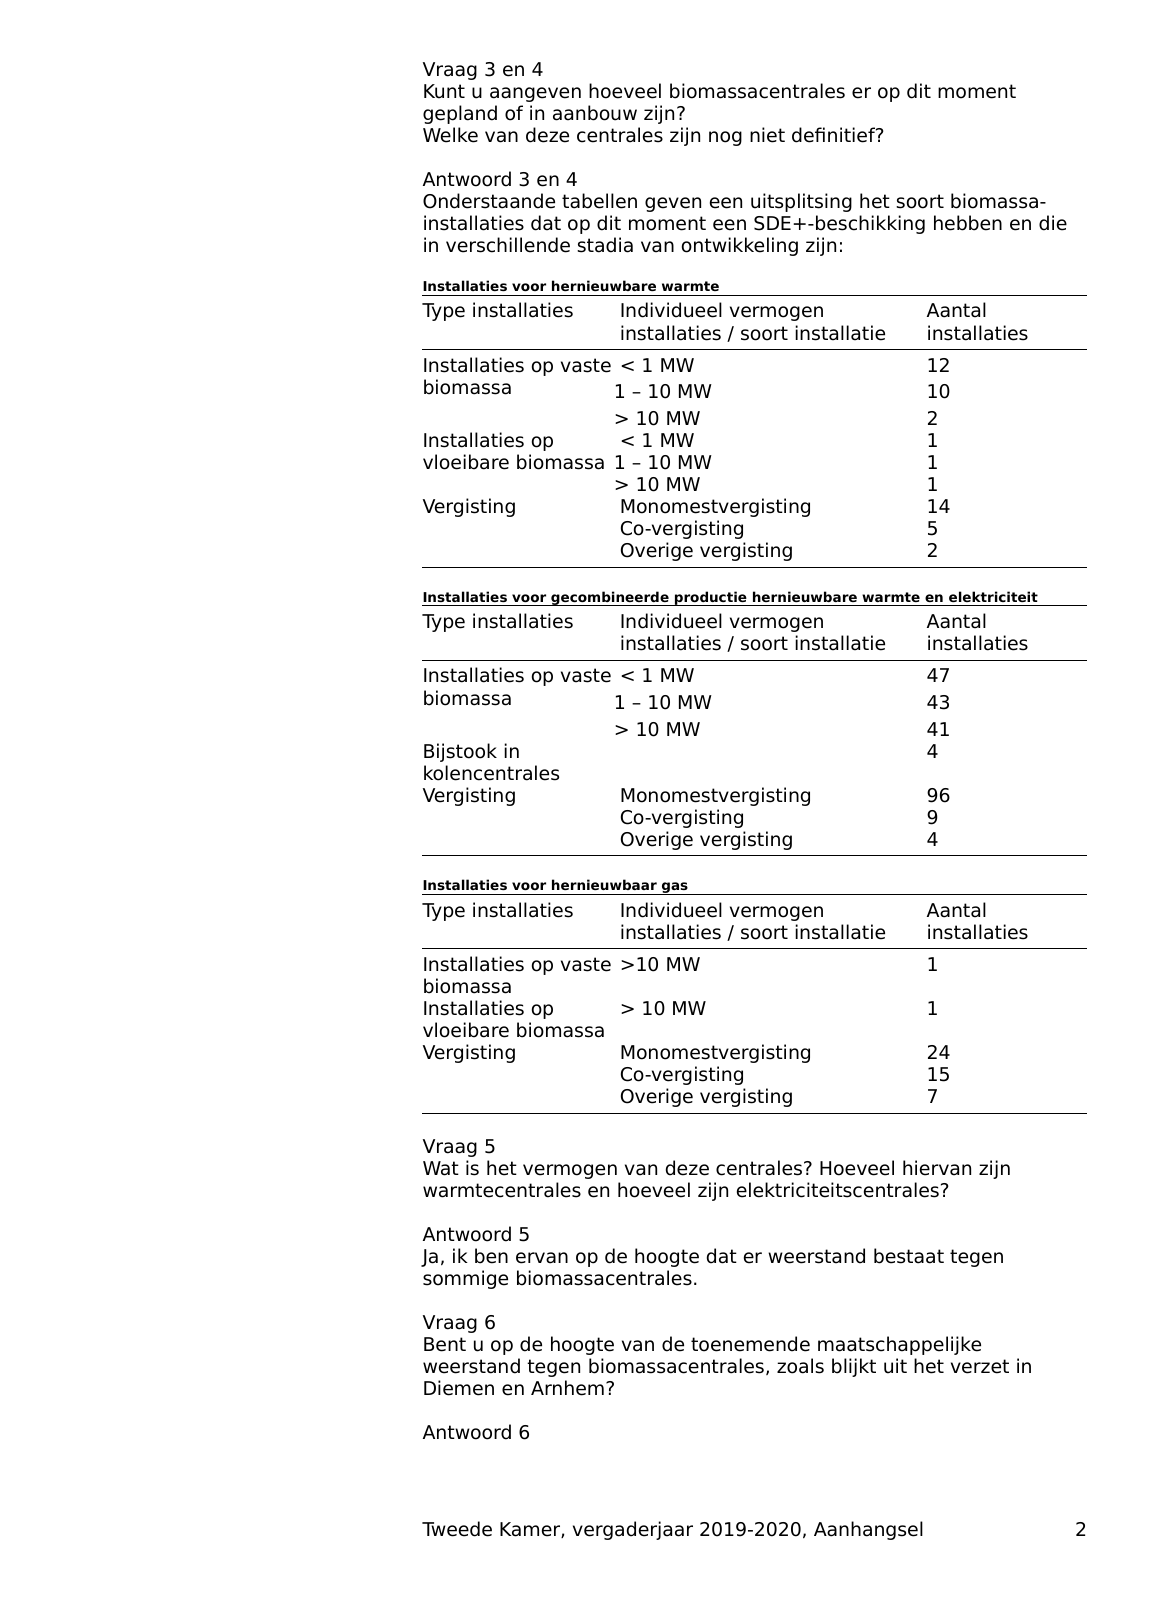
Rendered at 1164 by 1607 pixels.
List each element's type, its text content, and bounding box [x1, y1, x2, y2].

table_cell 15 [921, 1064, 1087, 1086]
table_cell > 10 MW [614, 474, 921, 496]
table_cell 1 – 10 MW [614, 452, 921, 474]
table_cell 2 [921, 540, 1087, 567]
table_cell 1 [921, 452, 1087, 474]
table_cell 2 [921, 404, 1087, 430]
table_header Installaties voor hernieuwbare warmte [422, 279, 1087, 295]
table_cell 24 [921, 1042, 1087, 1064]
table_cell Installaties op vaste biomassa [422, 661, 614, 741]
text Vraag 3 en 4 [422, 59, 1087, 81]
text Vraag 6 [422, 1312, 1087, 1334]
text Welke van deze centrales zijn nog niet definitief? [422, 125, 1087, 147]
table_cell Installaties op vloeibare biomassa [422, 998, 614, 1042]
table_cell > 10 MW [614, 404, 921, 430]
table_header Installaties voor gecombineerde productie hernieuwbare warmte en elektriciteit [422, 590, 1087, 605]
text Vraag 5 [422, 1136, 1087, 1158]
table_cell 1 [921, 998, 1087, 1042]
table_cell > 10 MW [614, 998, 921, 1042]
table_cell Co-vergisting [614, 1064, 921, 1086]
table_cell Overige vergisting [614, 540, 921, 567]
text Bent u op de hoogte van de toenemende maatschappelijke weerstand tegen biomassacentrales, zoals blijkt uit het verzet in Diemen en Arnhem? [422, 1334, 1087, 1400]
table_cell 7 [921, 1086, 1087, 1113]
text Onderstaande tabellen geven een uitsplitsing het soort biomassa-installaties dat op dit moment een SDE+-beschikking hebben en die in verschillende stadia van ontwikkeling zijn: [422, 191, 1087, 257]
table_cell 1 [921, 430, 1087, 452]
table_cell Vergisting [422, 785, 614, 807]
table_cell < 1 MW [614, 350, 921, 377]
table_cell Overige vergisting [614, 829, 921, 855]
table_cell Vergisting [422, 496, 614, 518]
table_cell 12 [921, 350, 1087, 377]
table_cell Aantal installaties [921, 895, 1087, 948]
table_cell Installaties op vaste biomassa [422, 350, 614, 430]
table_cell Installaties op vloeibare biomassa [422, 430, 614, 496]
table_cell Monomestvergisting [614, 496, 921, 518]
table_cell 1 [921, 949, 1087, 998]
text Wat is het vermogen van deze centrales? Hoeveel hiervan zijn warmtecentrales en hoeveel zijn elektriciteitscentrales? [422, 1158, 1087, 1202]
table_cell [614, 741, 921, 785]
table_cell Monomestvergisting [614, 785, 921, 807]
table_cell < 1 MW [614, 430, 921, 452]
table_cell 1 – 10 MW [614, 688, 921, 714]
table_cell [422, 807, 614, 829]
table_cell Overige vergisting [614, 1086, 921, 1113]
table_cell Installaties op vaste biomassa [422, 949, 614, 998]
table_cell [422, 540, 614, 567]
table_cell Type installaties [422, 606, 614, 660]
table_cell 47 [921, 661, 1087, 687]
text Antwoord 3 en 4 [422, 169, 1087, 191]
table_cell 14 [921, 496, 1087, 518]
text Antwoord 5 [422, 1224, 1087, 1246]
text Kunt u aangeven hoeveel biomassacentrales er op dit moment gepland of in aanbouw zijn? [422, 81, 1087, 125]
table_cell 1 – 10 MW [614, 377, 921, 403]
text Ja, ik ben ervan op de hoogte dat er weerstand bestaat tegen sommige biomassacentrales. [422, 1246, 1087, 1290]
table_cell > 10 MW [614, 714, 921, 741]
table_cell 41 [921, 714, 1087, 741]
table_cell >10 MW [614, 949, 921, 998]
table_cell Vergisting [422, 1042, 614, 1064]
table_cell Individueel vermogen installaties / soort installatie [614, 895, 921, 948]
table_cell Aantal installaties [921, 296, 1087, 349]
table_cell 96 [921, 785, 1087, 807]
table_cell 4 [921, 741, 1087, 785]
table_cell [422, 829, 614, 855]
table_cell [422, 518, 614, 540]
table_cell 5 [921, 518, 1087, 540]
table_cell Type installaties [422, 296, 614, 349]
table_cell Individueel vermogen installaties / soort installatie [614, 606, 921, 660]
table_cell 9 [921, 807, 1087, 829]
table_cell Aantal installaties [921, 606, 1087, 660]
table_cell Co-vergisting [614, 807, 921, 829]
table_cell Type installaties [422, 895, 614, 948]
table_cell 10 [921, 377, 1087, 403]
table_cell [422, 1086, 614, 1113]
table_cell Bijstook in kolencentrales [422, 741, 614, 785]
table_cell Monomestvergisting [614, 1042, 921, 1064]
table_cell 4 [921, 829, 1087, 855]
table_header Installaties voor hernieuwbaar gas [422, 878, 1087, 894]
table_cell Co-vergisting [614, 518, 921, 540]
table_cell Individueel vermogen installaties / soort installatie [614, 296, 921, 349]
table_cell [422, 1064, 614, 1086]
table_cell 43 [921, 688, 1087, 714]
table_cell 1 [921, 474, 1087, 496]
text Antwoord 6 [422, 1422, 1087, 1444]
table_cell < 1 MW [614, 661, 921, 687]
